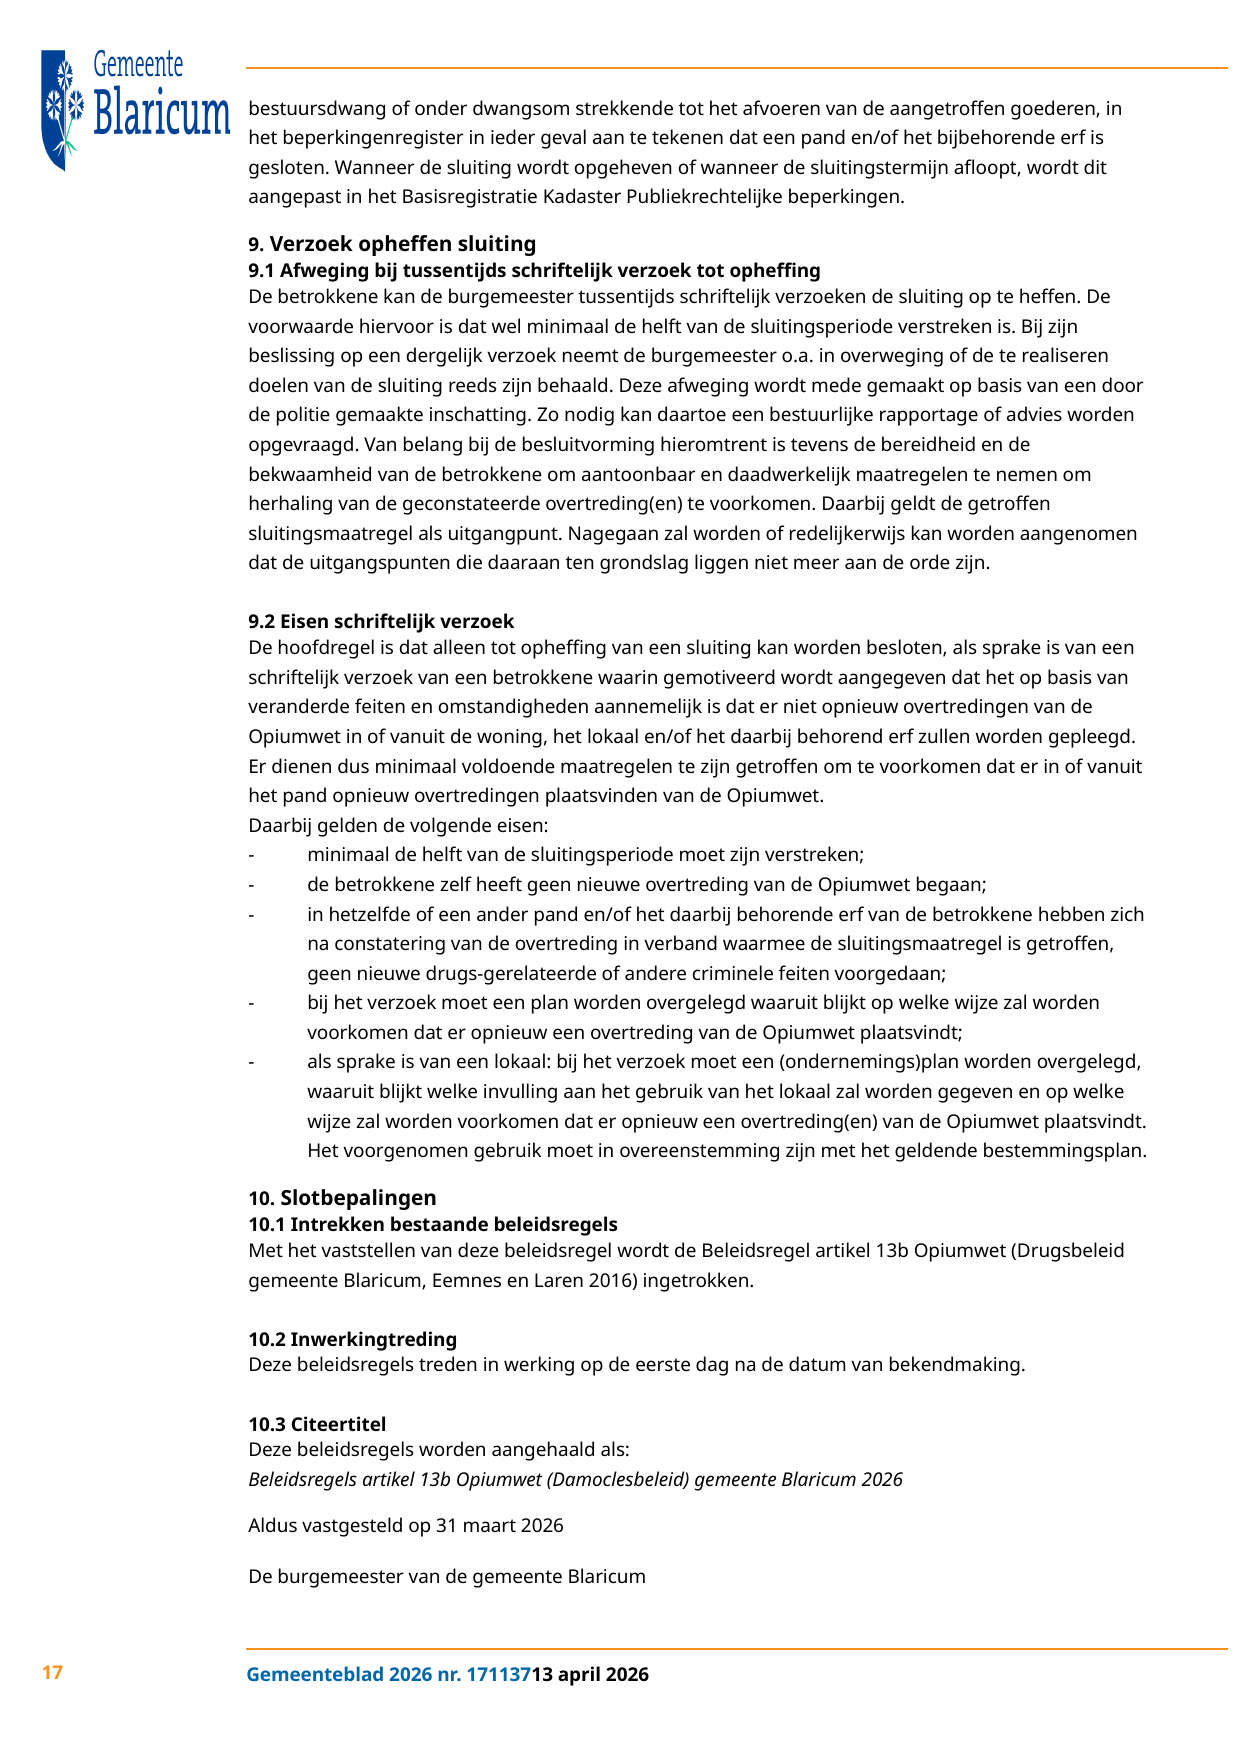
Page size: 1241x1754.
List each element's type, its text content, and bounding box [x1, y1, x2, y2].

list in hetzelfde of een ander pand en/of het daarbij behorende erf van de betrokkene hebben zich na constatering van de overtreding in verband waarmee de sluitingsmaatregel is getroffen, geen nieuwe drugs-gerelateerde of andere criminele feiten voorgedaan; [248, 901, 1152, 986]
text De hoofdregel is dat alleen tot opheffing van een sluiting kan worden besloten, als sprake is van een schriftelijk verzoek van een betrokkene waarin gemotiveerd wordt aangegeven dat het op basis van veranderde feiten en omstandigheden aannemelijk is dat er niet opnieuw overtredingen van de Opiumwet in of vanuit de woning, het lokaal en/of het daarbij behorend erf zullen worden gepleegd. Er dienen dus minimaal voldoende maatregelen te zijn getroffen om te voorkomen dat er in of vanuit het pand opnieuw overtredingen plaatsvinden van de Opiumwet. [248, 634, 1152, 808]
text 9. Verzoek opheffen sluiting [248, 229, 1152, 258]
text 10.2 Inwerkingtreding [248, 1326, 1152, 1352]
list minimaal de helft van de sluitingsperiode moet zijn verstreken; [248, 842, 1152, 867]
text 9.2 Eisen schriftelijk verzoek [248, 609, 1152, 634]
text bestuursdwang of onder dwangsom strekkende tot het afvoeren van de aangetroffen goederen, in het beperkingenregister in ieder geval aan te tekenen dat een pand en/of het bijbehorende erf is gesloten. Wanneer de sluiting wordt opgeheven of wanneer de sluitingstermijn afloopt, wordt dit aangepast in het Basisregistratie Kadaster Publiekrechtelijke beperkingen. [248, 95, 1152, 209]
text 10. Slotbepalingen [248, 1183, 1152, 1211]
text 10.1 Intrekken bestaande beleidsregels [248, 1211, 1152, 1237]
list bij het verzoek moet een plan worden overgelegd waaruit blijkt op welke wijze zal worden voorkomen dat er opnieuw een overtreding van de Opiumwet plaatsvindt; [248, 989, 1152, 1045]
text Beleidsregels artikel 13b Opiumwet (Damoclesbeleid) gemeente Blaricum 2026 [248, 1466, 1152, 1492]
list als sprake is van een lokaal: bij het verzoek moet een (ondernemings)plan worden overgelegd, waaruit blijkt welke invulling aan het gebruik van het lokaal zal worden gegeven en op welke wijze zal worden voorkomen dat er opnieuw een overtreding(en) van de Opiumwet plaatsvindt. Het voorgenomen gebruik moet in overeenstemming zijn met het geldende bestemmingsplan. [248, 1049, 1152, 1163]
text De betrokkene kan de burgemeester tussentijds schriftelijk verzoeken de sluiting op te heffen. De voorwaarde hiervoor is dat wel minimaal de helft van de sluitingsperiode verstreken is. Bij zijn beslissing op een dergelijk verzoek neemt de burgemeester o.a. in overweging of de te realiseren doelen van de sluiting reeds zijn behaald. Deze afweging wordt mede gemaakt op basis van een door de politie gemaakte inschatting. Zo nodig kan daartoe een bestuurlijke rapportage of advies worden opgevraagd. Van belang bij de besluitvorming hieromtrent is tevens de bereidheid en de bekwaamheid van de betrokkene om aantoonbaar en daadwerkelijk maatregelen te nemen om herhaling van de geconstateerde overtreding(en) te voorkomen. Daarbij geldt de getroffen sluitingsmaatregel als uitgangpunt. Nagegaan zal worden of redelijkerwijs kan worden aangenomen dat de uitgangspunten die daaraan ten grondslag liggen niet meer aan de orde zijn. [248, 283, 1152, 575]
text 10.3 Citeertitel [248, 1411, 1152, 1437]
text 9.1 Afweging bij tussentijds schriftelijk verzoek tot opheffing [248, 258, 1152, 283]
list de betrokkene zelf heeft geen nieuwe overtreding van de Opiumwet begaan; [248, 871, 1152, 897]
picture [41, 47, 231, 172]
text Aldus vastgesteld op 31 maart 2026 [248, 1512, 1152, 1537]
text De burgemeester van de gemeente Blaricum [248, 1563, 1152, 1589]
text Deze beleidsregels worden aangehaald als: [248, 1437, 1152, 1462]
text Daarbij gelden de volgende eisen: [248, 812, 1152, 838]
text Met het vaststellen van deze beleidsregel wordt de Beleidsregel artikel 13b Opiumwet (Drugsbeleid gemeente Blaricum, Eemnes en Laren 2016) ingetrokken. [248, 1237, 1152, 1292]
text Deze beleidsregels treden in werking op de eerste dag na de datum van bekendmaking. [248, 1352, 1152, 1377]
